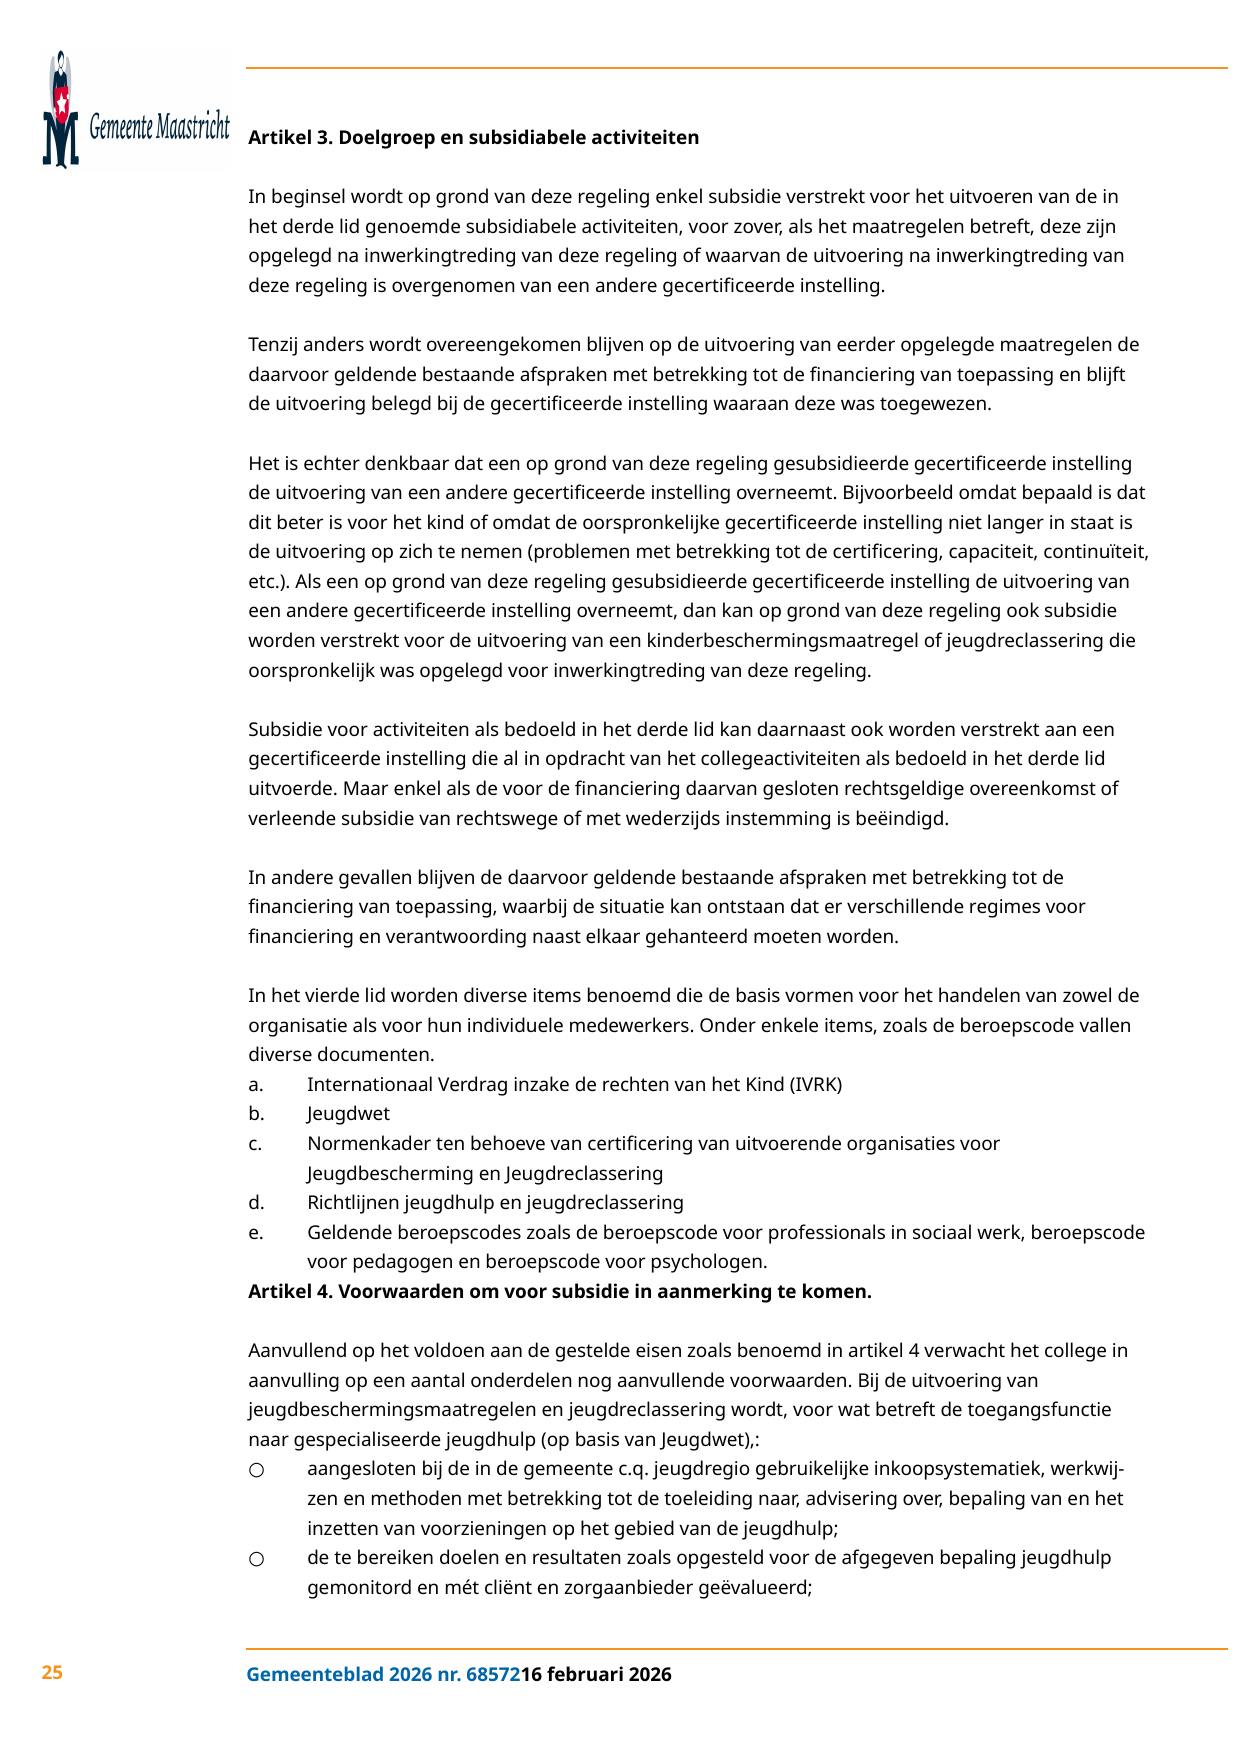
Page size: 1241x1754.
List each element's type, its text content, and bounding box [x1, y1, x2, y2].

text In het vierde lid worden diverse items benoemd die de basis vormen voor het handelen van zowel de organisatie als voor hun individuele medewerkers. Onder enkele items, zoals de beroepscode vallen diverse documenten. [248, 982, 1152, 1067]
list de te bereiken doelen en resultaten zoals opgesteld voor de afgegeven bepaling jeugdhulp gemonitord en mét cliënt en zorgaanbieder geëvalueerd; [248, 1544, 1152, 1600]
text Artikel 3. Doelgroep en subsidiabele activiteiten [248, 124, 1152, 150]
text In andere gevallen blijven de daarvoor geldende bestaande afspraken met betrekking tot de financiering van toepassing, waarbij de situatie kan ontstaan dat er verschillende regimes voor financiering en verantwoording naast elkaar gehanteerd moeten worden. [248, 864, 1152, 949]
text Tenzij anders wordt overeengekomen blijven op de uitvoering van eerder opgelegde maatregelen de daarvoor geldende bestaande afspraken met betrekking tot de financiering van toepassing en blijft de uitvoering belegd bij de gecertificeerde instelling waaraan deze was toegewezen. [248, 331, 1152, 416]
picture [41, 47, 231, 172]
text Artikel 4. Voorwaarden om voor subsidie in aanmerking te komen. [248, 1278, 1152, 1304]
list Normenkader ten behoeve van certificering van uitvoerende organisaties voor Jeugdbescherming en Jeugdreclassering [248, 1130, 1152, 1186]
text Subsidie voor activiteiten als bedoeld in het derde lid kan daarnaast ook worden verstrekt aan een gecertificeerde instelling die al in opdracht van het collegeactiviteiten als bedoeld in het derde lid uitvoerde. Maar enkel als de voor de financiering daarvan gesloten rechtsgeldige overeenkomst of verleende subsidie van rechtswege of met wederzijds instemming is beëindigd. [248, 716, 1152, 831]
list Geldende beroepscodes zoals de beroepscode voor professionals in sociaal werk, beroepscode voor pedagogen en beroepscode voor psychologen. [248, 1219, 1152, 1274]
text Het is echter denkbaar dat een op grond van deze regeling gesubsidieerde gecertificeerde instelling de uitvoering van een andere gecertificeerde instelling overneemt. Bijvoorbeeld omdat bepaald is dat dit beter is voor het kind of omdat de oorspronkelijke gecertificeerde instelling niet langer in staat is de uitvoering op zich te nemen (problemen met betrekking tot de certificering, capaciteit, continuïteit, etc.). Als een op grond van deze regeling gesubsidieerde gecertificeerde instelling de uitvoering van een andere gecertificeerde instelling overneemt, dan kan op grond van deze regeling ook subsidie worden verstrekt voor de uitvoering van een kinderbeschermingsmaatregel of jeugdreclassering die oorspronkelijk was opgelegd voor inwerkingtreding van deze regeling. [248, 450, 1152, 683]
list Richtlijnen jeugdhulp en jeugdreclassering [248, 1189, 1152, 1215]
list Internationaal Verdrag inzake de rechten van het Kind (IVRK) [248, 1071, 1152, 1097]
list aangesloten bij de in de gemeente c.q. jeugdregio gebruikelijke inkoopsystematiek, werkwij-zen en methoden met betrekking tot de toeleiding naar, advisering over, bepaling van en het inzetten van voorzieningen op het gebied van de jeugdhulp; [248, 1456, 1152, 1541]
list Jeugdwet [248, 1101, 1152, 1126]
text Aanvullend op het voldoen aan de gestelde eisen zoals benoemd in artikel 4 verwacht het college in aanvulling op een aantal onderdelen nog aanvullende voorwaarden. Bij de uitvoering van jeugdbeschermingsmaatregelen en jeugdreclassering wordt, voor wat betreft de toegangsfunctie naar gespecialiseerde jeugdhulp (op basis van Jeugdwet),: [248, 1337, 1152, 1452]
text In beginsel wordt op grond van deze regeling enkel subsidie verstrekt voor het uitvoeren van de in het derde lid genoemde subsidiabele activiteiten, voor zover, als het maatregelen betreft, deze zijn opgelegd na inwerkingtreding van deze regeling of waarvan de uitvoering na inwerkingtreding van deze regeling is overgenomen van een andere gecertificeerde instelling. [248, 183, 1152, 298]
